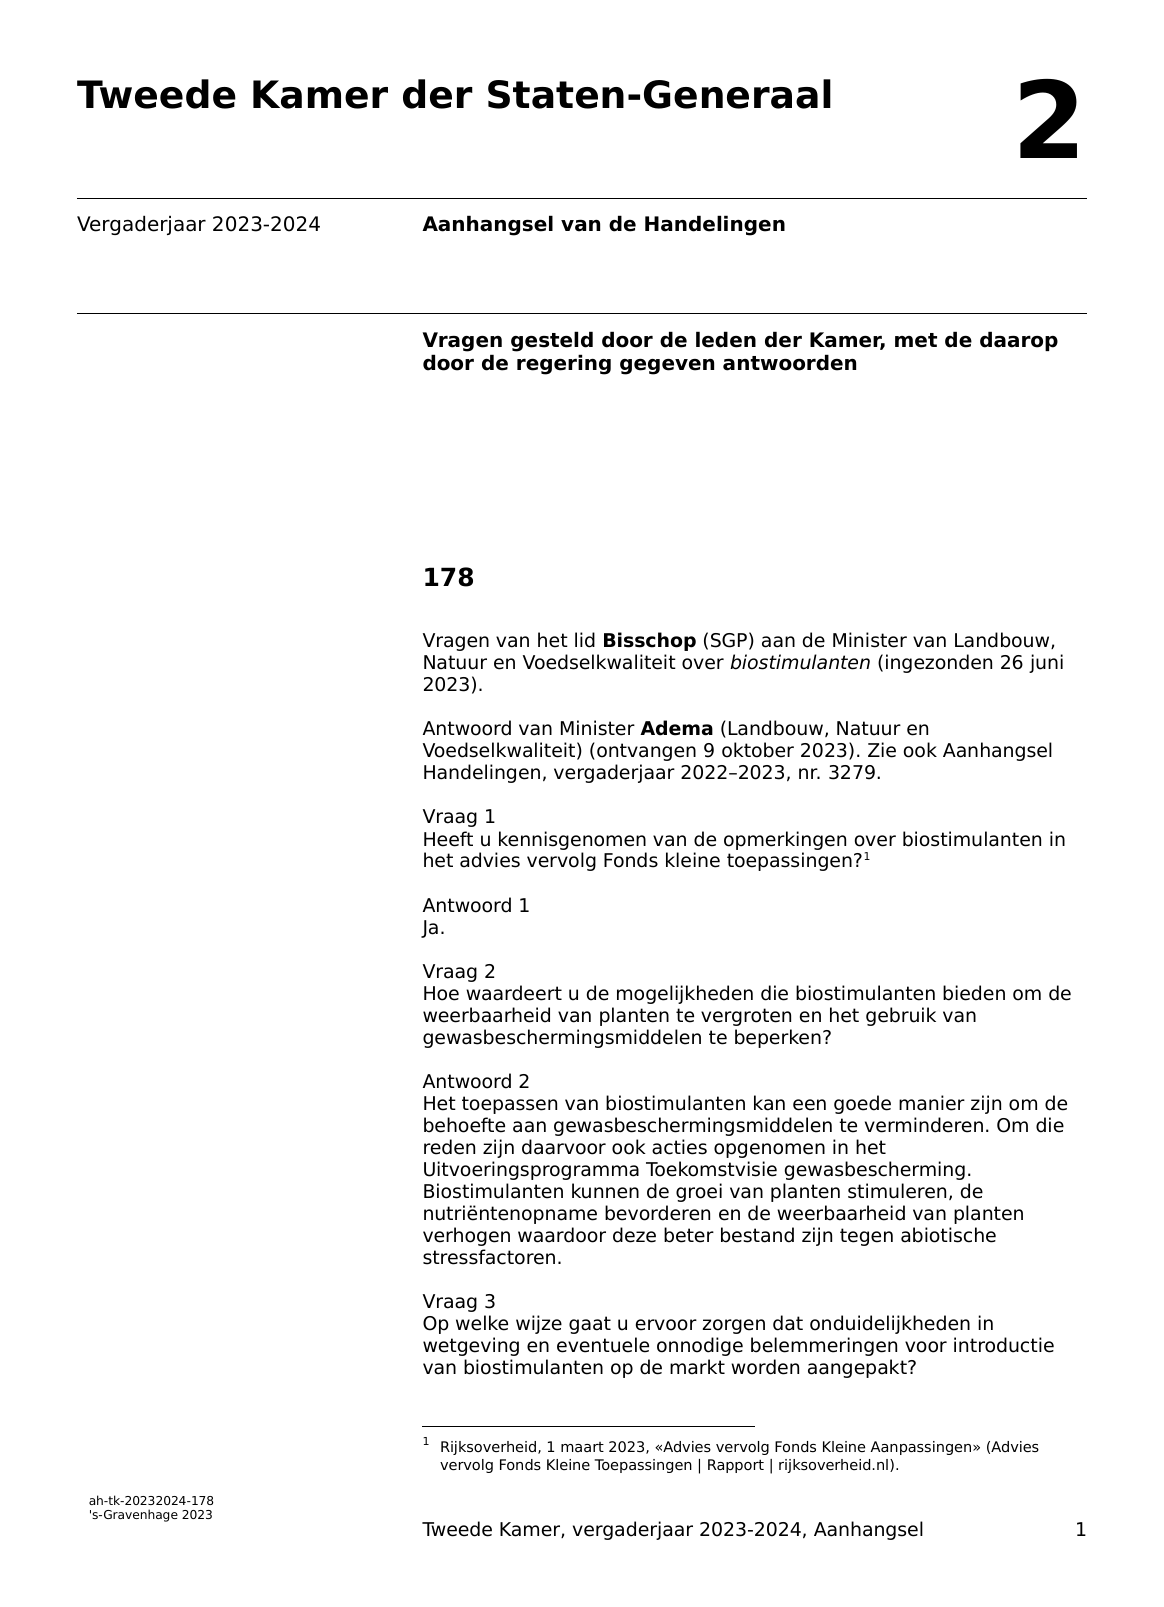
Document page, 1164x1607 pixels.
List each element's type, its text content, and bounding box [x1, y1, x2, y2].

text Vraag 2 [422, 961, 1087, 983]
text Op welke wijze gaat u ervoor zorgen dat onduidelijkheden in wetgeving en eventuele onnodige belemmeringen voor introductie van biostimulanten op de markt worden aangepakt? [422, 1313, 1087, 1379]
text Ja. [422, 917, 1087, 938]
table_header Tweede Kamer der Staten-Generaal [77, 59, 886, 198]
table_cell Vragen gesteld door de leden der Kamer, met de daarop door de regering gegeven antwoorden [422, 314, 1087, 375]
text Hoe waardeert u de mogelijkheden die biostimulanten bieden om de weerbaarheid van planten te vergroten en het gebruik van gewasbeschermingsmiddelen te beperken? [422, 983, 1087, 1049]
text Heeft u kennisgenomen van de opmerkingen over biostimulanten in het advies vervolg Fonds kleine toepassingen? [422, 828, 1087, 872]
table_cell Aanhangsel van de Handelingen [422, 199, 1087, 313]
text Vragen van het lid Bisschop (SGP) aan de Minister van Landbouw, Natuur en Voedselkwaliteit over biostimulanten (ingezonden 26 juni 2023). [422, 630, 1087, 696]
text Vraag 1 [422, 806, 1087, 828]
text Vraag 3 [422, 1291, 1087, 1313]
text Rijksoverheid, 1 maart 2023, «Advies vervolg Fonds Kleine Aanpassingen» (Advies vervolg Fonds Kleine Toepassingen | Rapport | rijksoverheid.nl). [422, 1435, 1087, 1474]
text ah-tk-20232024-178 [88, 1494, 323, 1508]
text 's-Gravenhage 2023 [88, 1508, 323, 1522]
table_cell Vergaderjaar 2023-2024 [77, 199, 422, 313]
text 178 [422, 563, 1087, 592]
text Antwoord 2 [422, 1071, 1087, 1093]
text Antwoord 1 [422, 894, 1087, 917]
text Het toepassen van biostimulanten kan een goede manier zijn om de behoefte aan gewasbeschermingsmiddelen te verminderen. Om die reden zijn daarvoor ook acties opgenomen in het Uitvoeringsprogramma Toekomstvisie gewasbescherming. Biostimulanten kunnen de groei van planten stimuleren, de nutriëntenopname bevorderen en de weerbaarheid van planten verhogen waardoor deze beter bestand zijn tegen abiotische stressfactoren. [422, 1093, 1087, 1269]
text Antwoord van Minister Adema (Landbouw, Natuur en Voedselkwaliteit) (ontvangen 9 oktober 2023). Zie ook Aanhangsel Handelingen, vergaderjaar 2022–2023, nr. 3279. [422, 718, 1087, 784]
table_header 2 [886, 59, 1087, 198]
table_cell [77, 314, 422, 375]
